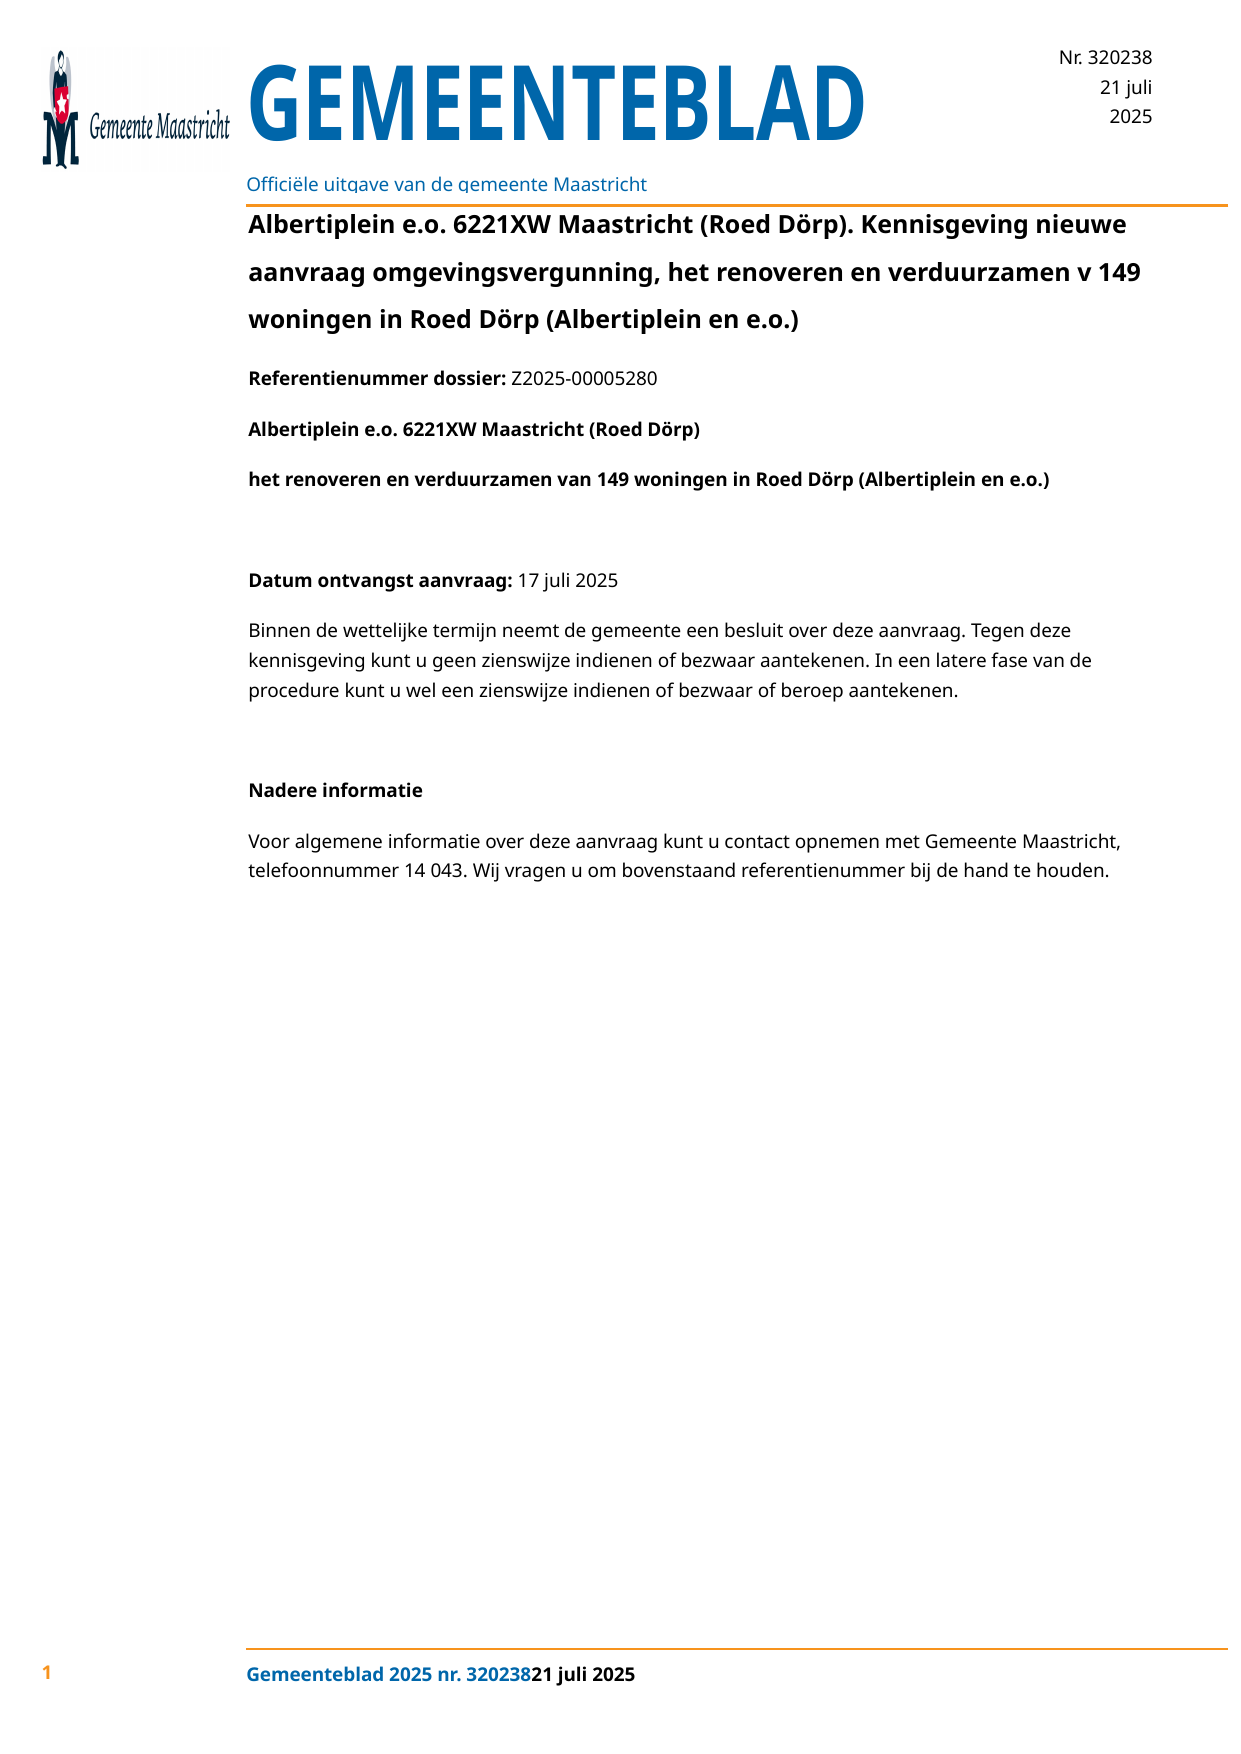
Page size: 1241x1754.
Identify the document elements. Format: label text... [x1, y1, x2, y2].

text Datum ontvangst aanvraag: 17 juli 2025 [248, 567, 1152, 593]
text Albertiplein e.o. 6221XW Maastricht (Roed Dörp). Kennisgeving nieuwe aanvraag omgevingsvergunning, het renoveren en verduurzamen v 149 woningen in Roed Dörp (Albertiplein en e.o.) [248, 207, 1152, 336]
text Referentienummer dossier: Z2025-00005280 [248, 366, 1152, 391]
text Albertiplein e.o. 6221XW Maastricht (Roed Dörp) [248, 416, 1152, 442]
text Nadere informatie [248, 778, 1152, 803]
text Binnen de wettelijke termijn neemt de gemeente een besluit over deze aanvraag. Tegen deze kennisgeving kunt u geen zienswijze indienen of bezwaar aantekenen. In een latere fase van de procedure kunt u wel een zienswijze indienen of bezwaar of beroep aantekenen. [248, 618, 1152, 702]
text het renoveren en verduurzamen van 149 woningen in Roed Dörp (Albertiplein en e.o.) [248, 466, 1152, 492]
text Voor algemene informatie over deze aanvraag kunt u contact opnemen met Gemeente Maastricht, telefoonnummer 14 043. Wij vragen u om bovenstaand referentienummer bij de hand te houden. [248, 828, 1152, 883]
picture [41, 47, 231, 172]
